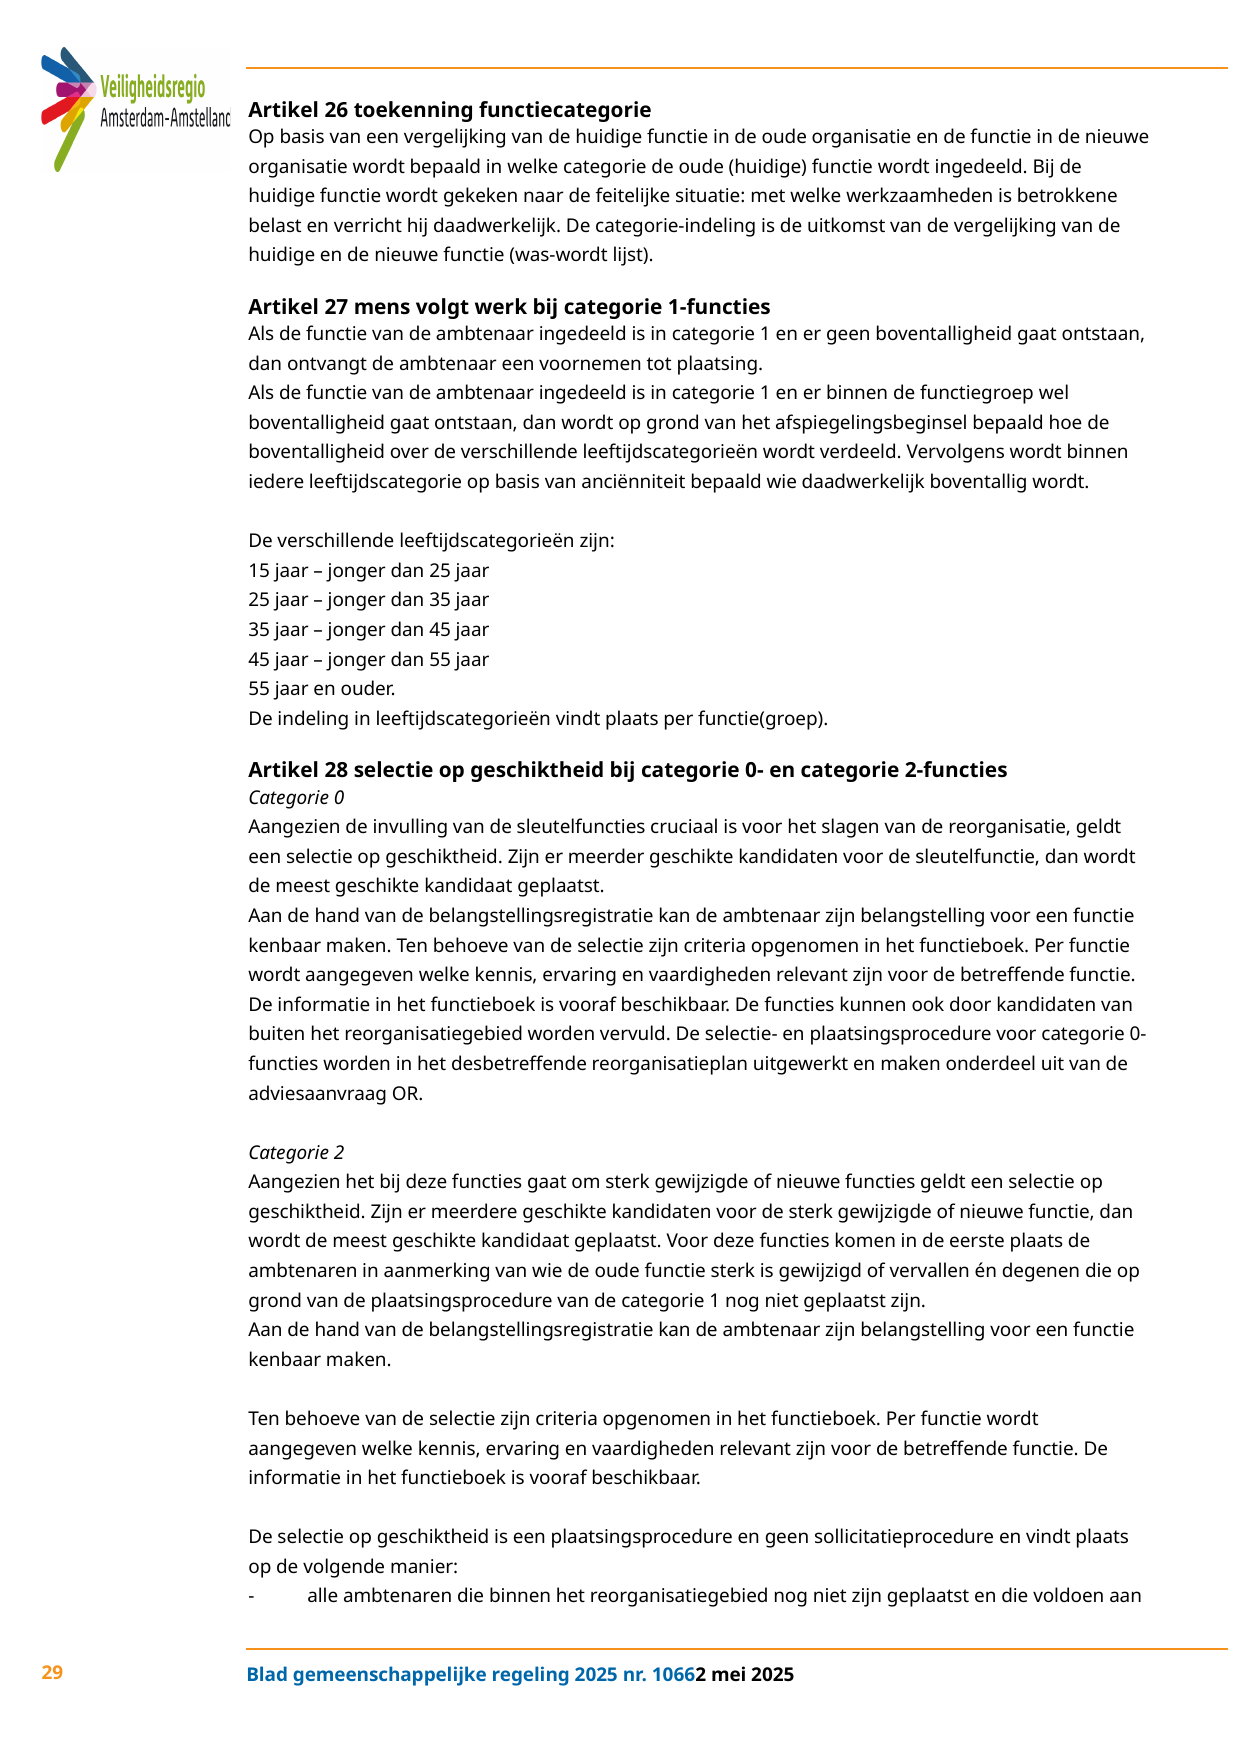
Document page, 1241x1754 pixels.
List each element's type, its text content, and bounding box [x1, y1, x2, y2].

text Als de functie van de ambtenaar ingedeeld is in categorie 1 en er geen boventalligheid gaat ontstaan, dan ontvangt de ambtenaar een voornemen tot plaatsing. [248, 320, 1152, 376]
text 55 jaar en ouder. [248, 675, 1152, 701]
text Ten behoeve van de selectie zijn criteria opgenomen in het functieboek. Per functie wordt aangegeven welke kennis, ervaring en vaardigheden relevant zijn voor de betreffende functie. De informatie in het functieboek is vooraf beschikbaar. [248, 1405, 1152, 1490]
text Categorie 2 [248, 1139, 1152, 1164]
text Artikel 28 selectie op geschiktheid bij categorie 0- en categorie 2-functies [248, 755, 1152, 784]
picture [41, 47, 231, 172]
text Als de functie van de ambtenaar ingedeeld is in categorie 1 en er binnen de functiegroep wel boventalligheid gaat ontstaan, dan wordt op grond van het afspiegelingsbeginsel bepaald hoe de boventalligheid over de verschillende leeftijdscategorieën wordt verdeeld. Vervolgens wordt binnen iedere leeftijdscategorie op basis van anciënniteit bepaald wie daadwerkelijk boventallig wordt. [248, 379, 1152, 494]
text Artikel 27 mens volgt werk bij categorie 1-functies [248, 292, 1152, 320]
list alle ambtenaren die binnen het reorganisatiegebied nog niet zijn geplaatst en die voldoen aan [248, 1583, 1152, 1608]
text Categorie 0 [248, 784, 1152, 809]
text De indeling in leeftijdscategorieën vindt plaats per functie(groep). [248, 705, 1152, 731]
text 35 jaar – jonger dan 45 jaar [248, 616, 1152, 642]
text De verschillende leeftijdscategorieën zijn: [248, 527, 1152, 553]
text Aan de hand van de belangstellingsregistratie kan de ambtenaar zijn belangstelling voor een functie kenbaar maken. Ten behoeve van de selectie zijn criteria opgenomen in het functieboek. Per functie wordt aangegeven welke kennis, ervaring en vaardigheden relevant zijn voor de betreffende functie. De informatie in het functieboek is vooraf beschikbaar. De functies kunnen ook door kandidaten van buiten het reorganisatiegebied worden vervuld. De selectie- en plaatsingsprocedure voor categorie 0-functies worden in het desbetreffende reorganisatieplan uitgewerkt en maken onderdeel uit van de adviesaanvraag OR. [248, 902, 1152, 1105]
text Artikel 26 toekenning functiecategorie [248, 95, 1152, 123]
text 15 jaar – jonger dan 25 jaar [248, 557, 1152, 583]
text 25 jaar – jonger dan 35 jaar [248, 587, 1152, 612]
text Op basis van een vergelijking van de huidige functie in de oude organisatie en de functie in de nieuwe organisatie wordt bepaald in welke categorie de oude (huidige) functie wordt ingedeeld. Bij de huidige functie wordt gekeken naar de feitelijke situatie: met welke werkzaamheden is betrokkene belast en verricht hij daadwerkelijk. De categorie-indeling is de uitkomst van de vergelijking van de huidige en de nieuwe functie (was-wordt lijst). [248, 123, 1152, 267]
text Aangezien het bij deze functies gaat om sterk gewijzigde of nieuwe functies geldt een selectie op geschiktheid. Zijn er meerdere geschikte kandidaten voor de sterk gewijzigde of nieuwe functie, dan wordt de meest geschikte kandidaat geplaatst. Voor deze functies komen in de eerste plaats de ambtenaren in aanmerking van wie de oude functie sterk is gewijzigd of vervallen én degenen die op grond van de plaatsingsprocedure van de categorie 1 nog niet geplaatst zijn. [248, 1168, 1152, 1312]
text Aangezien de invulling van de sleutelfuncties cruciaal is voor het slagen van de reorganisatie, geldt een selectie op geschiktheid. Zijn er meerder geschikte kandidaten voor de sleutelfunctie, dan wordt de meest geschikte kandidaat geplaatst. [248, 813, 1152, 898]
text 45 jaar – jonger dan 55 jaar [248, 646, 1152, 672]
text Aan de hand van de belangstellingsregistratie kan de ambtenaar zijn belangstelling voor een functie kenbaar maken. [248, 1316, 1152, 1372]
text De selectie op geschiktheid is een plaatsingsprocedure en geen sollicitatieprocedure en vindt plaats op de volgende manier: [248, 1523, 1152, 1579]
